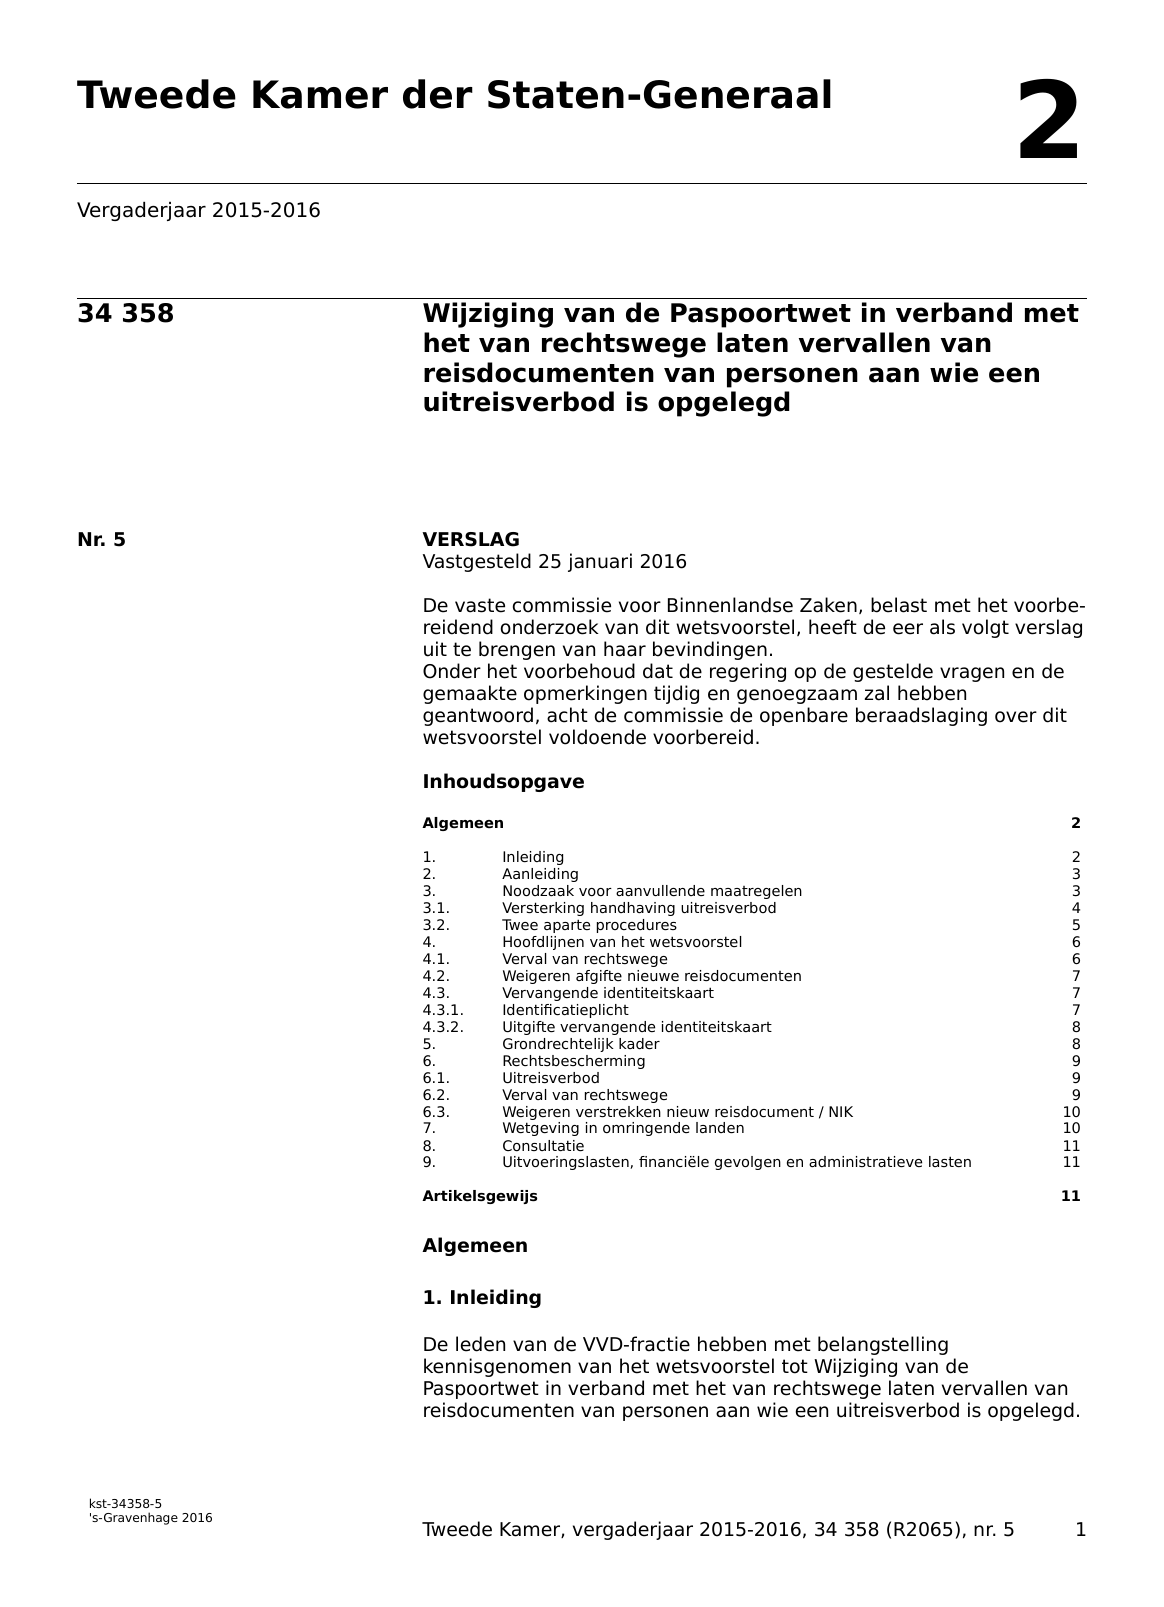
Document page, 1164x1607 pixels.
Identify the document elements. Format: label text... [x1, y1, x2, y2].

table_cell Vergaderjaar 2015-2016 [77, 184, 1087, 298]
table_header 2 [1028, 815, 1087, 832]
table_cell 6 [1028, 934, 1087, 951]
text De vaste commissie voor Binnenlandse Zaken, belast met het voorbe- reidend onderzoek van dit wetsvoorstel, heeft de eer als volgt verslag uit te brengen van haar bevindingen. [422, 595, 1087, 661]
table_cell 11 [1028, 1154, 1087, 1171]
subtitle Algemeen [422, 1235, 1087, 1257]
text kst-34358-5 [88, 1497, 323, 1511]
text Vastgesteld 25 januari 2016 [422, 551, 1087, 573]
table_header Tweede Kamer der Staten-Generaal [77, 59, 886, 183]
table_cell 3.2. [422, 917, 496, 934]
table_cell Verval van rechtswege [496, 951, 1028, 968]
table_header 2 [886, 59, 1087, 183]
table_cell 4.1. [422, 951, 496, 968]
table_cell 7 [1028, 1002, 1087, 1018]
table_cell 7. [422, 1120, 496, 1137]
text 's-Gravenhage 2016 [88, 1511, 323, 1525]
table_cell 11 [1028, 1138, 1087, 1154]
table_cell 5. [422, 1036, 496, 1052]
table_cell Consultatie [496, 1138, 1028, 1154]
table_cell Wetgeving in omringende landen [496, 1120, 1028, 1137]
table_cell 3. [422, 883, 496, 900]
table_cell 6.2. [422, 1086, 496, 1103]
table_cell 9 [1028, 1086, 1087, 1103]
table_cell 6.1. [422, 1070, 496, 1086]
table_cell 3 [1028, 883, 1087, 900]
table_cell 6.3. [422, 1104, 496, 1120]
table_cell 4. [422, 934, 496, 951]
table_cell Uitreisverbod [496, 1070, 1028, 1086]
table_cell [496, 832, 1028, 849]
subtitle Nr. 5 VERSLAG [77, 529, 1087, 551]
table_cell [1028, 832, 1087, 849]
text Onder het voorbehoud dat de regering op de gestelde vragen en de gemaakte opmerkingen tijdig en genoegzaam zal hebben geantwoord, acht de commissie de openbare beraadslaging over dit wetsvoorstel voldoende voorbereid. [422, 661, 1087, 749]
table_cell 9 [1028, 1053, 1087, 1069]
table_cell Inleiding [496, 849, 1028, 866]
table_cell 2. [422, 866, 496, 883]
table_cell Uitgifte vervangende identiteitskaart [496, 1019, 1028, 1036]
table_cell 8. [422, 1138, 496, 1154]
table_cell [496, 1171, 1028, 1188]
table_cell 4.3. [422, 985, 496, 1002]
table_cell Grondrechtelijk kader [496, 1036, 1028, 1052]
table_cell Uitvoeringslasten, financiële gevolgen en administratieve lasten [496, 1154, 1028, 1171]
table_cell 3.1. [422, 900, 496, 917]
table_cell Versterking handhaving uitreisverbod [496, 900, 1028, 917]
table_cell 7 [1028, 968, 1087, 984]
table_cell 9 [1028, 1070, 1087, 1086]
subtitle Inhoudsopgave [422, 771, 1087, 793]
table_cell Weigeren afgifte nieuwe reisdocumenten [496, 968, 1028, 984]
table_cell 11 [1028, 1188, 1087, 1205]
table_cell 10 [1028, 1104, 1087, 1120]
table_cell 5 [1028, 917, 1087, 934]
table_cell [422, 1171, 496, 1188]
table_cell 1. [422, 849, 496, 866]
table_cell Hoofdlijnen van het wetsvoorstel [496, 934, 1028, 951]
table_header Algemeen [422, 815, 1028, 832]
table_cell Twee aparte procedures [496, 917, 1028, 934]
table_cell Identificatieplicht [496, 1002, 1028, 1018]
table_cell Weigeren verstrekken nieuw reisdocument / NIK [496, 1104, 1028, 1120]
table_cell 8 [1028, 1019, 1087, 1036]
table_cell 6 [1028, 951, 1087, 968]
table_cell 4 [1028, 900, 1087, 917]
table_cell 6. [422, 1053, 496, 1069]
table_cell 4.2. [422, 968, 496, 984]
text De leden van de VVD-fractie hebben met belangstelling kennisgenomen van het wetsvoorstel tot Wijziging van de Paspoortwet in verband met het van rechtswege laten vervallen van reisdocumenten van personen aan wie een uitreisverbod is opgelegd. [422, 1334, 1087, 1422]
table_cell [1028, 1171, 1087, 1188]
table_cell Vervangende identiteitskaart [496, 985, 1028, 1002]
table_cell Artikelsgewijs [422, 1188, 1028, 1205]
subtitle 34 358 Wijziging van de Paspoortwet in verband met het van rechtswege laten vervallen van reisdocumenten van personen aan wie een uitreisverbod is opgelegd [77, 299, 1087, 418]
table_cell 10 [1028, 1120, 1087, 1137]
table_cell 9. [422, 1154, 496, 1171]
table_cell [422, 832, 496, 849]
table_cell 3 [1028, 866, 1087, 883]
table_cell 7 [1028, 985, 1087, 1002]
table_cell 8 [1028, 1036, 1087, 1052]
table_cell 2 [1028, 849, 1087, 866]
table_cell 4.3.2. [422, 1019, 496, 1036]
table_cell Noodzaak voor aanvullende maatregelen [496, 883, 1028, 900]
subtitle 1. Inleiding [422, 1287, 1087, 1309]
table_cell Rechtsbescherming [496, 1053, 1028, 1069]
table_cell Aanleiding [496, 866, 1028, 883]
table_cell 4.3.1. [422, 1002, 496, 1018]
table_cell Verval van rechtswege [496, 1086, 1028, 1103]
